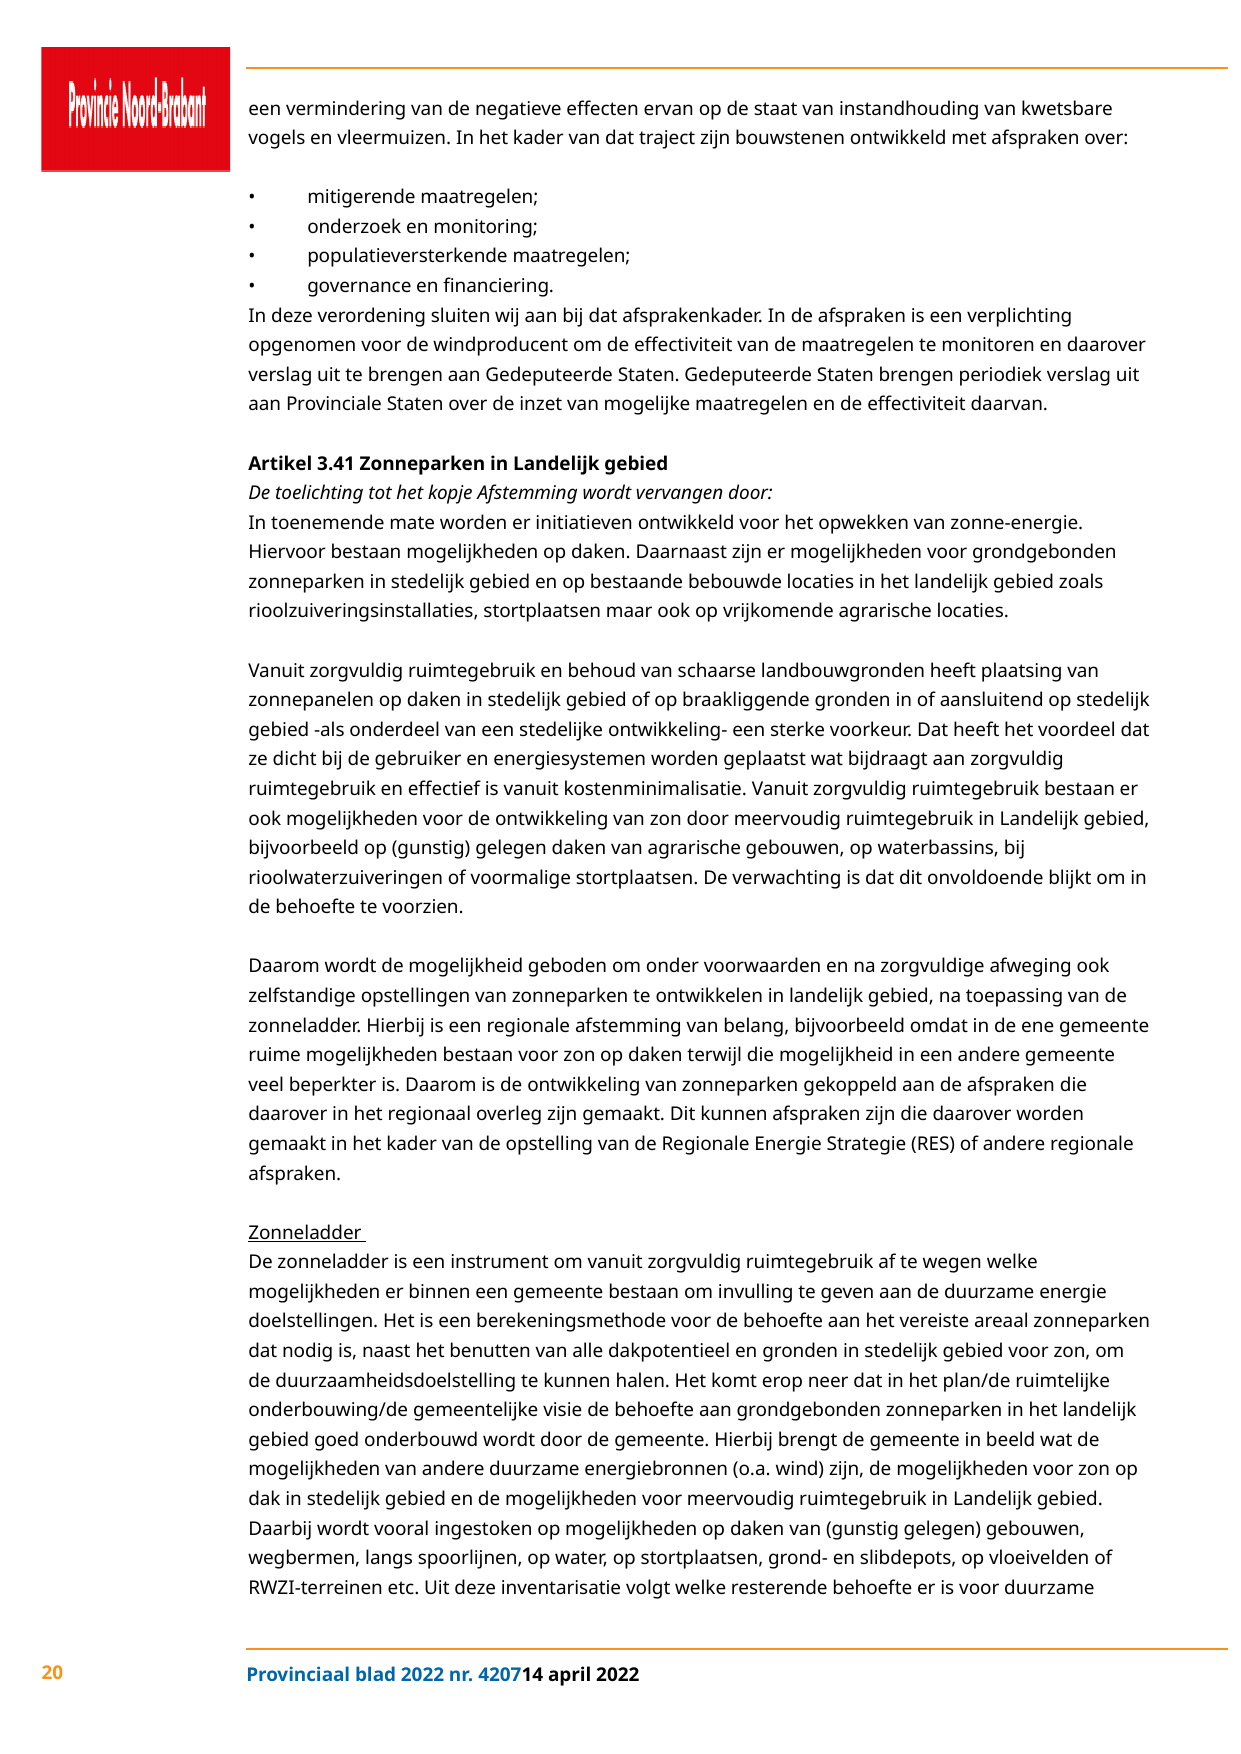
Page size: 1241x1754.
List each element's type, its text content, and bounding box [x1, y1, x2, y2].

list governance en financiering. [248, 272, 1152, 298]
picture [41, 47, 231, 172]
text Daarom wordt de mogelijkheid geboden om onder voorwaarden en na zorgvuldige afweging ook zelfstandige opstellingen van zonneparken te ontwikkelen in landelijk gebied, na toepassing van de zonneladder. Hierbij is een regionale afstemming van belang, bijvoorbeeld omdat in de ene gemeente ruime mogelijkheden bestaan voor zon op daken terwijl die mogelijkheid in een andere gemeente veel beperkter is. Daarom is de ontwikkeling van zonneparken gekoppeld aan de afspraken die daarover in het regionaal overleg zijn gemaakt. Dit kunnen afspraken zijn die daarover worden gemaakt in het kader van de opstelling van de Regionale Energie Strategie (RES) of andere regionale afspraken. [248, 953, 1152, 1186]
list onderzoek en monitoring; [248, 213, 1152, 239]
text Zonneladder [248, 1219, 1152, 1245]
text De toelichting tot het kopje Afstemming wordt vervangen door: [248, 479, 1152, 505]
text een vermindering van de negatieve effecten ervan op de staat van instandhouding van kwetsbare vogels en vleermuizen. In het kader van dat traject zijn bouwstenen ontwikkeld met afspraken over: [248, 95, 1152, 150]
list mitigerende maatregelen; [248, 183, 1152, 209]
text In toenemende mate worden er initiatieven ontwikkeld voor het opwekken van zonne-energie. Hiervoor bestaan mogelijkheden op daken. Daarnaast zijn er mogelijkheden voor grondgebonden zonneparken in stedelijk gebied en op bestaande bebouwde locaties in het landelijk gebied zoals rioolzuiveringsinstallaties, stortplaatsen maar ook op vrijkomende agrarische locaties. [248, 509, 1152, 623]
text Vanuit zorgvuldig ruimtegebruik en behoud van schaarse landbouwgronden heeft plaatsing van zonnepanelen op daken in stedelijk gebied of op braakliggende gronden in of aansluitend op stedelijk gebied -als onderdeel van een stedelijke ontwikkeling- een sterke voorkeur. Dat heeft het voordeel dat ze dicht bij de gebruiker en energiesystemen worden geplaatst wat bijdraagt aan zorgvuldig ruimtegebruik en effectief is vanuit kostenminimalisatie. Vanuit zorgvuldig ruimtegebruik bestaan er ook mogelijkheden voor de ontwikkeling van zon door meervoudig ruimtegebruik in Landelijk gebied, bijvoorbeeld op (gunstig) gelegen daken van agrarische gebouwen, op waterbassins, bij rioolwaterzuiveringen of voormalige stortplaatsen. De verwachting is dat dit onvoldoende blijkt om in de behoefte te voorzien. [248, 657, 1152, 919]
list populatieversterkende maatregelen; [248, 243, 1152, 268]
text Artikel 3.41 Zonneparken in Landelijk gebied [248, 450, 1152, 476]
text In deze verordening sluiten wij aan bij dat afsprakenkader. In de afspraken is een verplichting opgenomen voor de windproducent om de effectiviteit van de maatregelen te monitoren en daarover verslag uit te brengen aan Gedeputeerde Staten. Gedeputeerde Staten brengen periodiek verslag uit aan Provinciale Staten over de inzet van mogelijke maatregelen en de effectiviteit daarvan. [248, 302, 1152, 416]
text De zonneladder is een instrument om vanuit zorgvuldig ruimtegebruik af te wegen welke mogelijkheden er binnen een gemeente bestaan om invulling te geven aan de duurzame energie doelstellingen. Het is een berekeningsmethode voor de behoefte aan het vereiste areaal zonneparken dat nodig is, naast het benutten van alle dakpotentieel en gronden in stedelijk gebied voor zon, om de duurzaamheidsdoelstelling te kunnen halen. Het komt erop neer dat in het plan/de ruimtelijke onderbouwing/de gemeentelijke visie de behoefte aan grondgebonden zonneparken in het landelijk gebied goed onderbouwd wordt door de gemeente. Hierbij brengt de gemeente in beeld wat de mogelijkheden van andere duurzame energiebronnen (o.a. wind) zijn, de mogelijkheden voor zon op dak in stedelijk gebied en de mogelijkheden voor meervoudig ruimtegebruik in Landelijk gebied. Daarbij wordt vooral ingestoken op mogelijkheden op daken van (gunstig gelegen) gebouwen, wegbermen, langs spoorlijnen, op water, op stortplaatsen, grond- en slibdepots, op vloeivelden of RWZI-terreinen etc. Uit deze inventarisatie volgt welke resterende behoefte er is voor duurzame [248, 1248, 1152, 1600]
